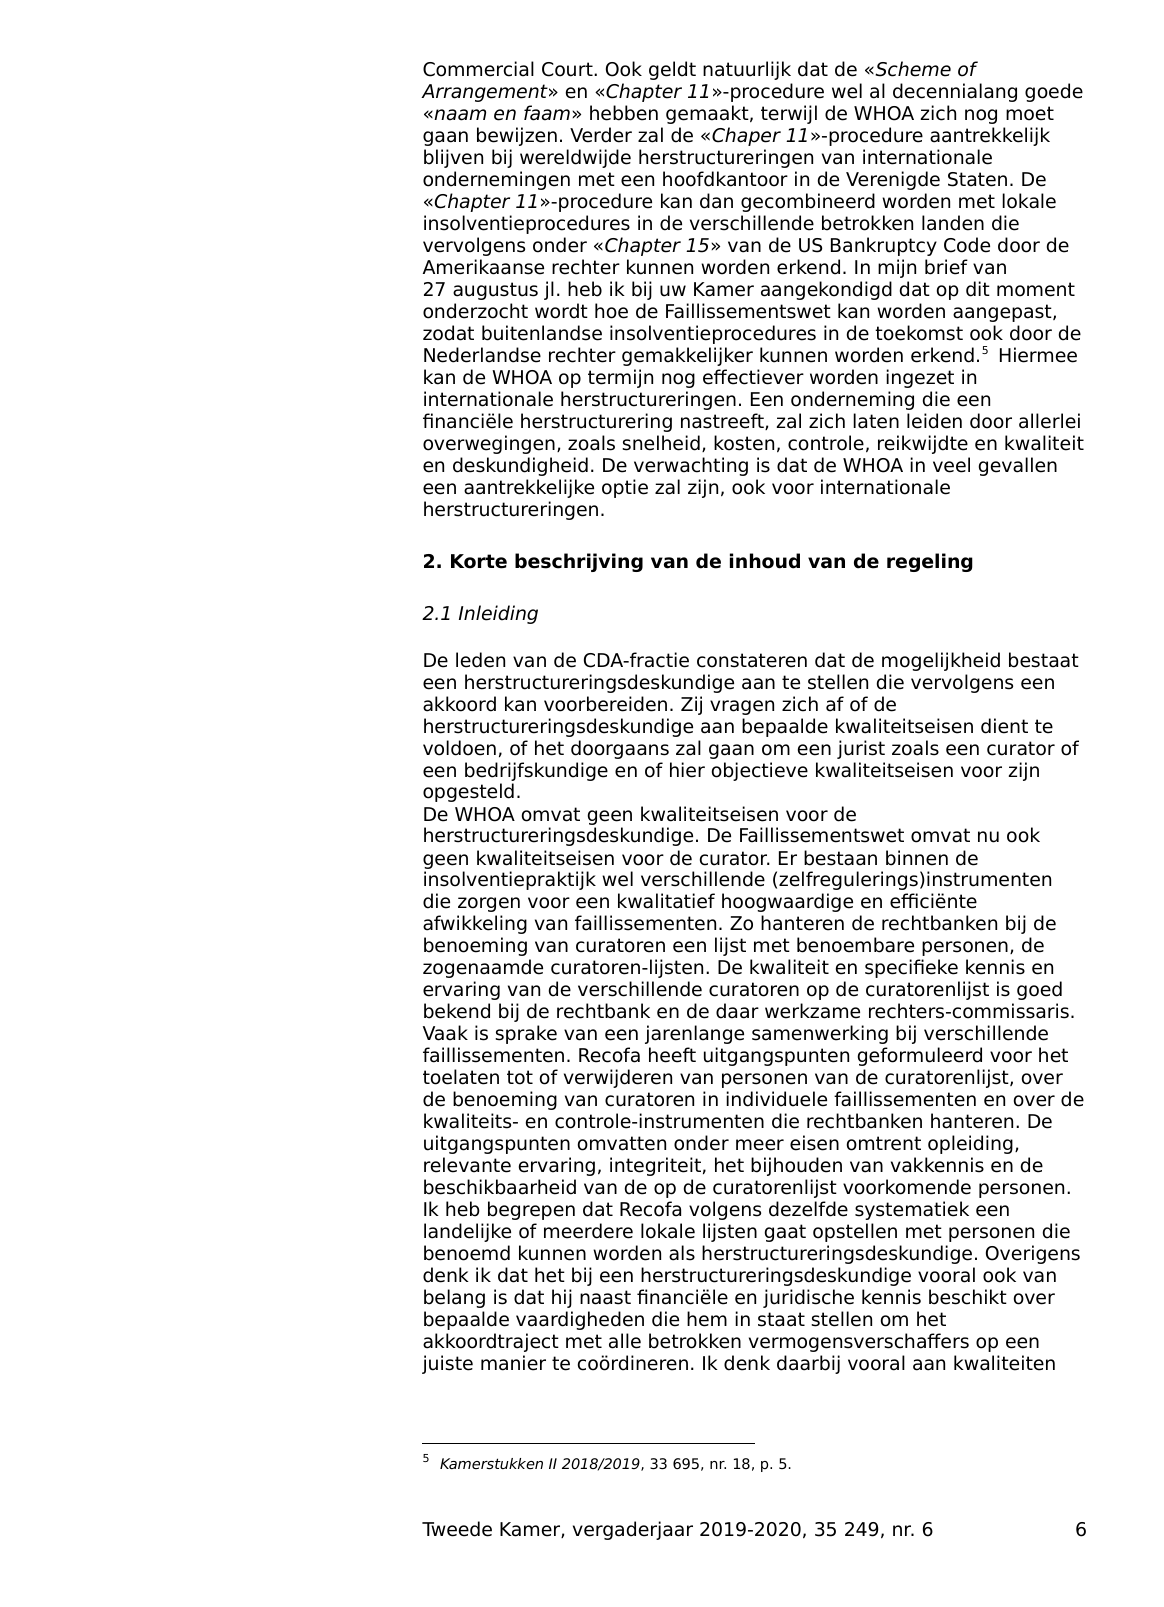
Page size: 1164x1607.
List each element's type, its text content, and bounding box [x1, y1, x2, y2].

subtitle 2. Korte beschrijving van de inhoud van de regeling [422, 551, 1087, 573]
text Commercial Court. Ook geldt natuurlijk dat de «Scheme of Arrangement» en «Chapter 11»-procedure wel al decennialang goede «naam en faam» hebben gemaakt, terwijl de WHOA zich nog moet gaan bewijzen. Verder zal de «Chaper 11»-procedure aantrekkelijk blijven bij wereldwijde herstructureringen van internationale ondernemingen met een hoofdkantoor in de Verenigde Staten. De «Chapter 11»-procedure kan dan gecombineerd worden met lokale insolventieprocedures in de verschillende betrokken landen die vervolgens onder «Chapter 15» van de US Bankruptcy Code door de Amerikaanse rechter kunnen worden erkend. In mijn brief van 27 augustus jl. heb ik bij uw Kamer aangekondigd dat op dit moment onderzocht wordt hoe de Faillissementswet kan worden aangepast, zodat buitenlandse insolventieprocedures in de toekomst ook door de Nederlandse rechter gemakkelijker kunnen worden erkend. Hiermee kan de WHOA op termijn nog effectiever worden ingezet in internationale herstructureringen. Een onderneming die een financiële herstructurering nastreeft, zal zich laten leiden door allerlei overwegingen, zoals snelheid, kosten, controle, reikwijdte en kwaliteit en deskundigheid. De verwachting is dat de WHOA in veel gevallen een aantrekkelijke optie zal zijn, ook voor internationale herstructureringen. [422, 59, 1087, 521]
subtitle 2.1 Inleiding [422, 603, 1087, 624]
text De leden van de CDA-fractie constateren dat de mogelijkheid bestaat een herstructureringsdeskundige aan te stellen die vervolgens een akkoord kan voorbereiden. Zij vragen zich af of de herstructureringsdeskundige aan bepaalde kwaliteitseisen dient te voldoen, of het doorgaans zal gaan om een jurist zoals een curator of een bedrijfskundige en of hier objectieve kwaliteitseisen voor zijn opgesteld. [422, 649, 1087, 803]
text De WHOA omvat geen kwaliteitseisen voor de herstructureringsdeskundige. De Faillissementswet omvat nu ook geen kwaliteitseisen voor de curator. Er bestaan binnen de insolventiepraktijk wel verschillende (zelfregulerings)instrumenten die zorgen voor een kwalitatief hoogwaardige en efficiënte afwikkeling van faillissementen. Zo hanteren de rechtbanken bij de benoeming van curatoren een lijst met benoembare personen, de zogenaamde curatoren-lijsten. De kwaliteit en specifieke kennis en ervaring van de verschillende curatoren op de curatorenlijst is goed bekend bij de rechtbank en de daar werkzame rechters-commissaris. Vaak is sprake van een jarenlange samenwerking bij verschillende faillissementen. Recofa heeft uitgangspunten geformuleerd voor het toelaten tot of verwijderen van personen van de curatorenlijst, over de benoeming van curatoren in individuele faillissementen en over de kwaliteits- en controle-instrumenten die rechtbanken hanteren. De uitgangspunten omvatten onder meer eisen omtrent opleiding, relevante ervaring, integriteit, het bijhouden van vakkennis en de beschikbaarheid van de op de curatorenlijst voorkomende personen. Ik heb begrepen dat Recofa volgens dezelfde systematiek een landelijke of meerdere lokale lijsten gaat opstellen met personen die benoemd kunnen worden als herstructureringsdeskundige. Overigens denk ik dat het bij een herstructureringsdeskundige vooral ook van belang is dat hij naast financiële en juridische kennis beschikt over bepaalde vaardigheden die hem in staat stellen om het akkoordtraject met alle betrokken vermogensverschaffers op een juiste manier te coördineren. Ik denk daarbij vooral aan kwaliteiten [422, 803, 1087, 1375]
text Kamerstukken II 2018/2019, 33 695, nr. 18, p. 5. [422, 1452, 1087, 1474]
